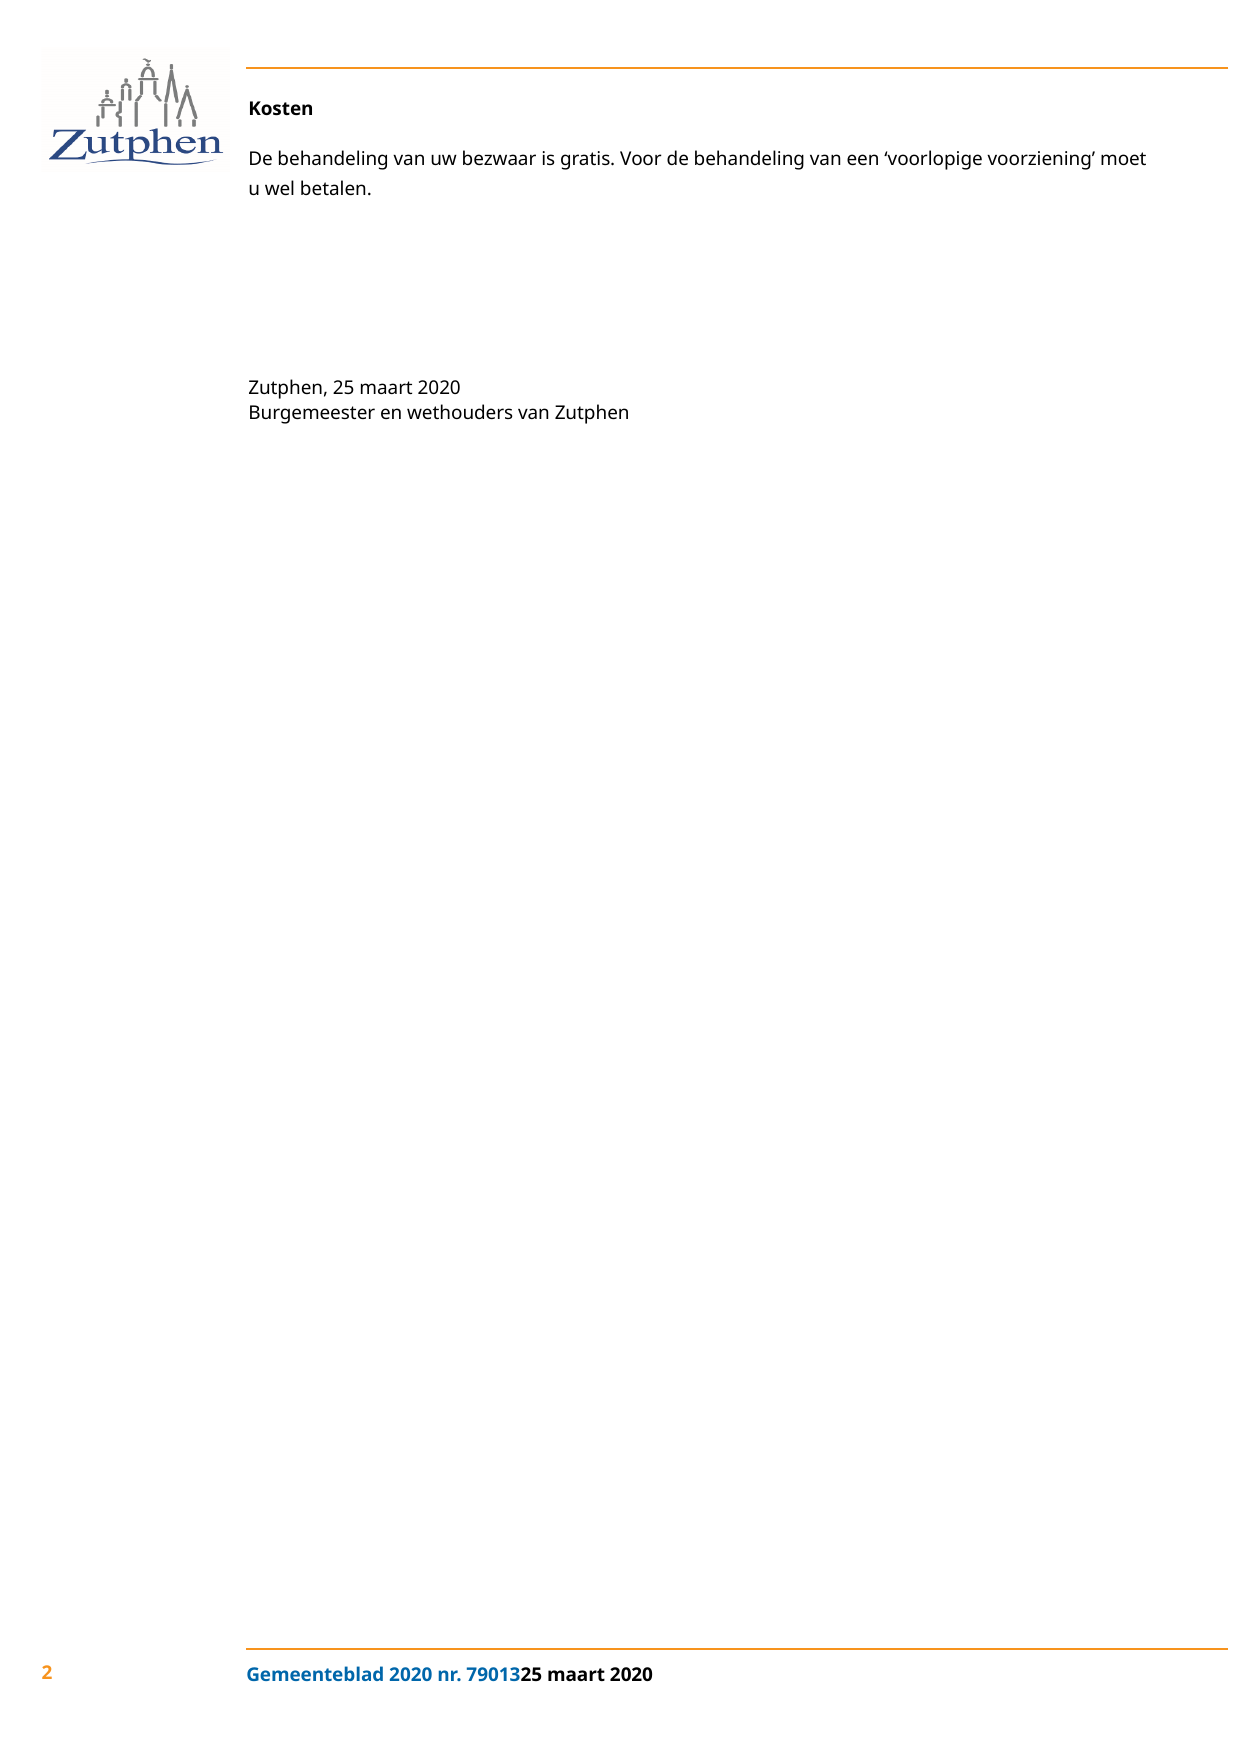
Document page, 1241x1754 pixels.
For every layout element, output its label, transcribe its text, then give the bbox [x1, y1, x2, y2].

text Kosten [248, 95, 1152, 121]
picture [41, 47, 231, 172]
text De behandeling van uw bezwaar is gratis. Voor de behandeling van een ‘voorlopige voorziening’ moet u wel betalen. [248, 145, 1152, 201]
text Burgemeester en wethouders van Zutphen [248, 399, 1152, 425]
text Zutphen, 25 maart 2020 [248, 374, 1152, 399]
